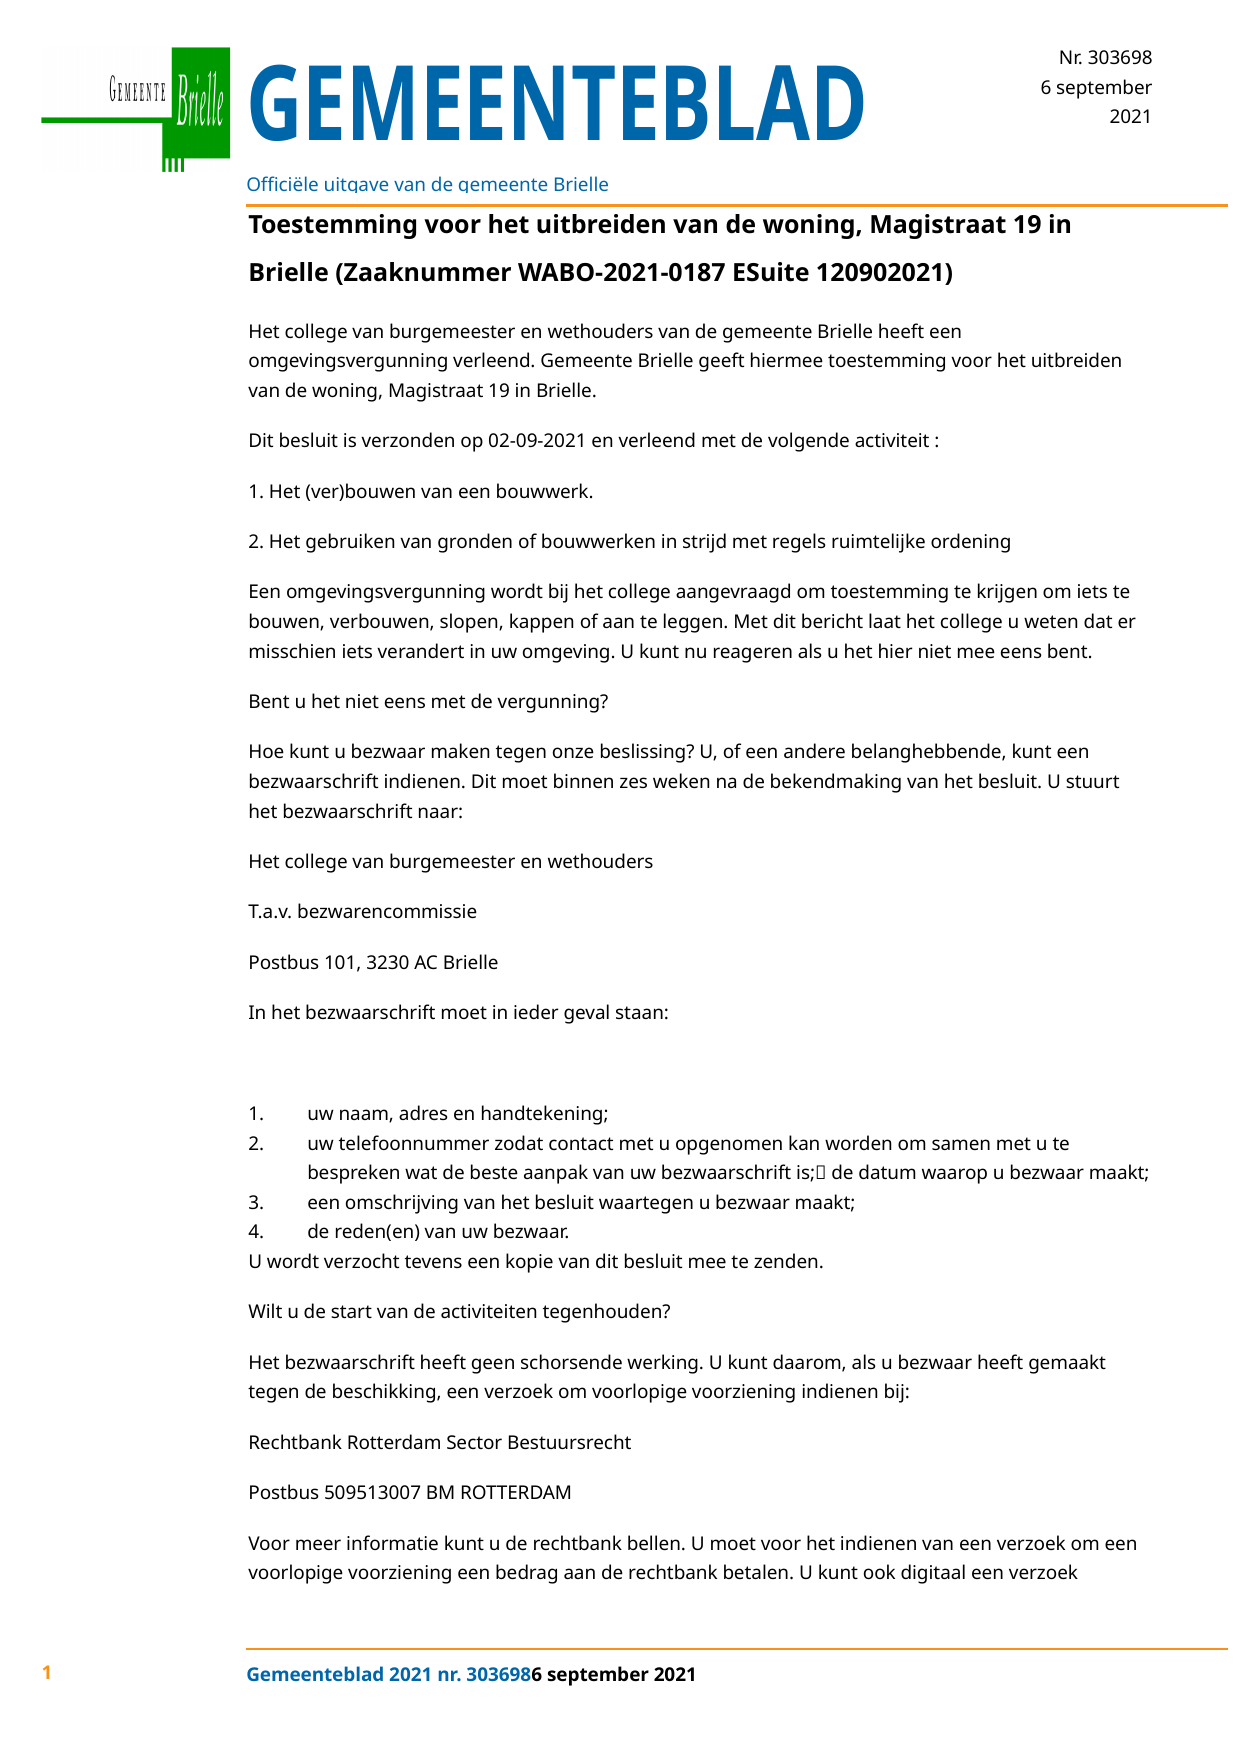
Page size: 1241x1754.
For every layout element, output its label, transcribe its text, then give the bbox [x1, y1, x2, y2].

text 1. Het (ver)bouwen van een bouwwerk. [248, 478, 1152, 504]
text Postbus 101, 3230 AC Brielle [248, 949, 1152, 975]
text Bent u het niet eens met de vergunning? [248, 688, 1152, 714]
text Het bezwaarschrift heeft geen schorsende werking. U kunt daarom, als u bezwaar heeft gemaakt tegen de beschikking, een verzoek om voorlopige voorziening indienen bij: [248, 1349, 1152, 1404]
text T.a.v. bezwarencommissie [248, 899, 1152, 924]
text Wilt u de start van de activiteiten tegenhouden? [248, 1299, 1152, 1324]
text Postbus 509513007 BM ROTTERDAM [248, 1479, 1152, 1505]
text Het college van burgemeester en wethouders [248, 848, 1152, 874]
text Dit besluit is verzonden op 02-09-2021 en verleend met de volgende activiteit : [248, 427, 1152, 453]
text Een omgevingsvergunning wordt bij het college aangevraagd om toestemming te krijgen om iets te bouwen, verbouwen, slopen, kappen of aan te leggen. Met dit bericht laat het college u weten dat er misschien iets verandert in uw omgeving. U kunt nu reageren als u het hier niet mee eens bent. [248, 579, 1152, 664]
text U wordt verzocht tevens een kopie van dit besluit mee te zenden. [248, 1248, 1152, 1274]
text Voor meer informatie kunt u de rechtbank bellen. U moet voor het indienen van een verzoek om een voorlopige voorziening een bedrag aan de rechtbank betalen. U kunt ook digitaal een verzoek [248, 1530, 1152, 1585]
text Hoe kunt u bezwaar maken tegen onze beslissing? U, of een andere belanghebbende, kunt een bezwaarschrift indienen. Dit moet binnen zes weken na de bekendmaking van het besluit. U stuurt het bezwaarschrift naar: [248, 739, 1152, 824]
list uw naam, adres en handtekening; [248, 1100, 1152, 1126]
text In het bezwaarschrift moet in ieder geval staan: [248, 999, 1152, 1025]
text Het college van burgemeester en wethouders van de gemeente Brielle heeft een omgevingsvergunning verleend. Gemeente Brielle geeft hiermee toestemming voor het uitbreiden van de woning, Magistraat 19 in Brielle. [248, 318, 1152, 403]
list de reden(en) van uw bezwaar. [248, 1219, 1152, 1244]
list uw telefoonnummer zodat contact met u opgenomen kan worden om samen met u te bespreken wat de beste aanpak van uw bezwaarschrift is; de datum waarop u bezwaar maakt; [248, 1130, 1152, 1185]
list een omschrijving van het besluit waartegen u bezwaar maakt; [248, 1189, 1152, 1215]
text 2. Het gebruiken van gronden of bouwwerken in strijd met regels ruimtelijke ordening [248, 528, 1152, 554]
text Rechtbank Rotterdam Sector Bestuursrecht [248, 1429, 1152, 1455]
text Toestemming voor het uitbreiden van de woning, Magistraat 19 in Brielle (Zaaknummer WABO-2021-0187 ESuite 120902021) [248, 207, 1152, 288]
picture [41, 47, 231, 172]
